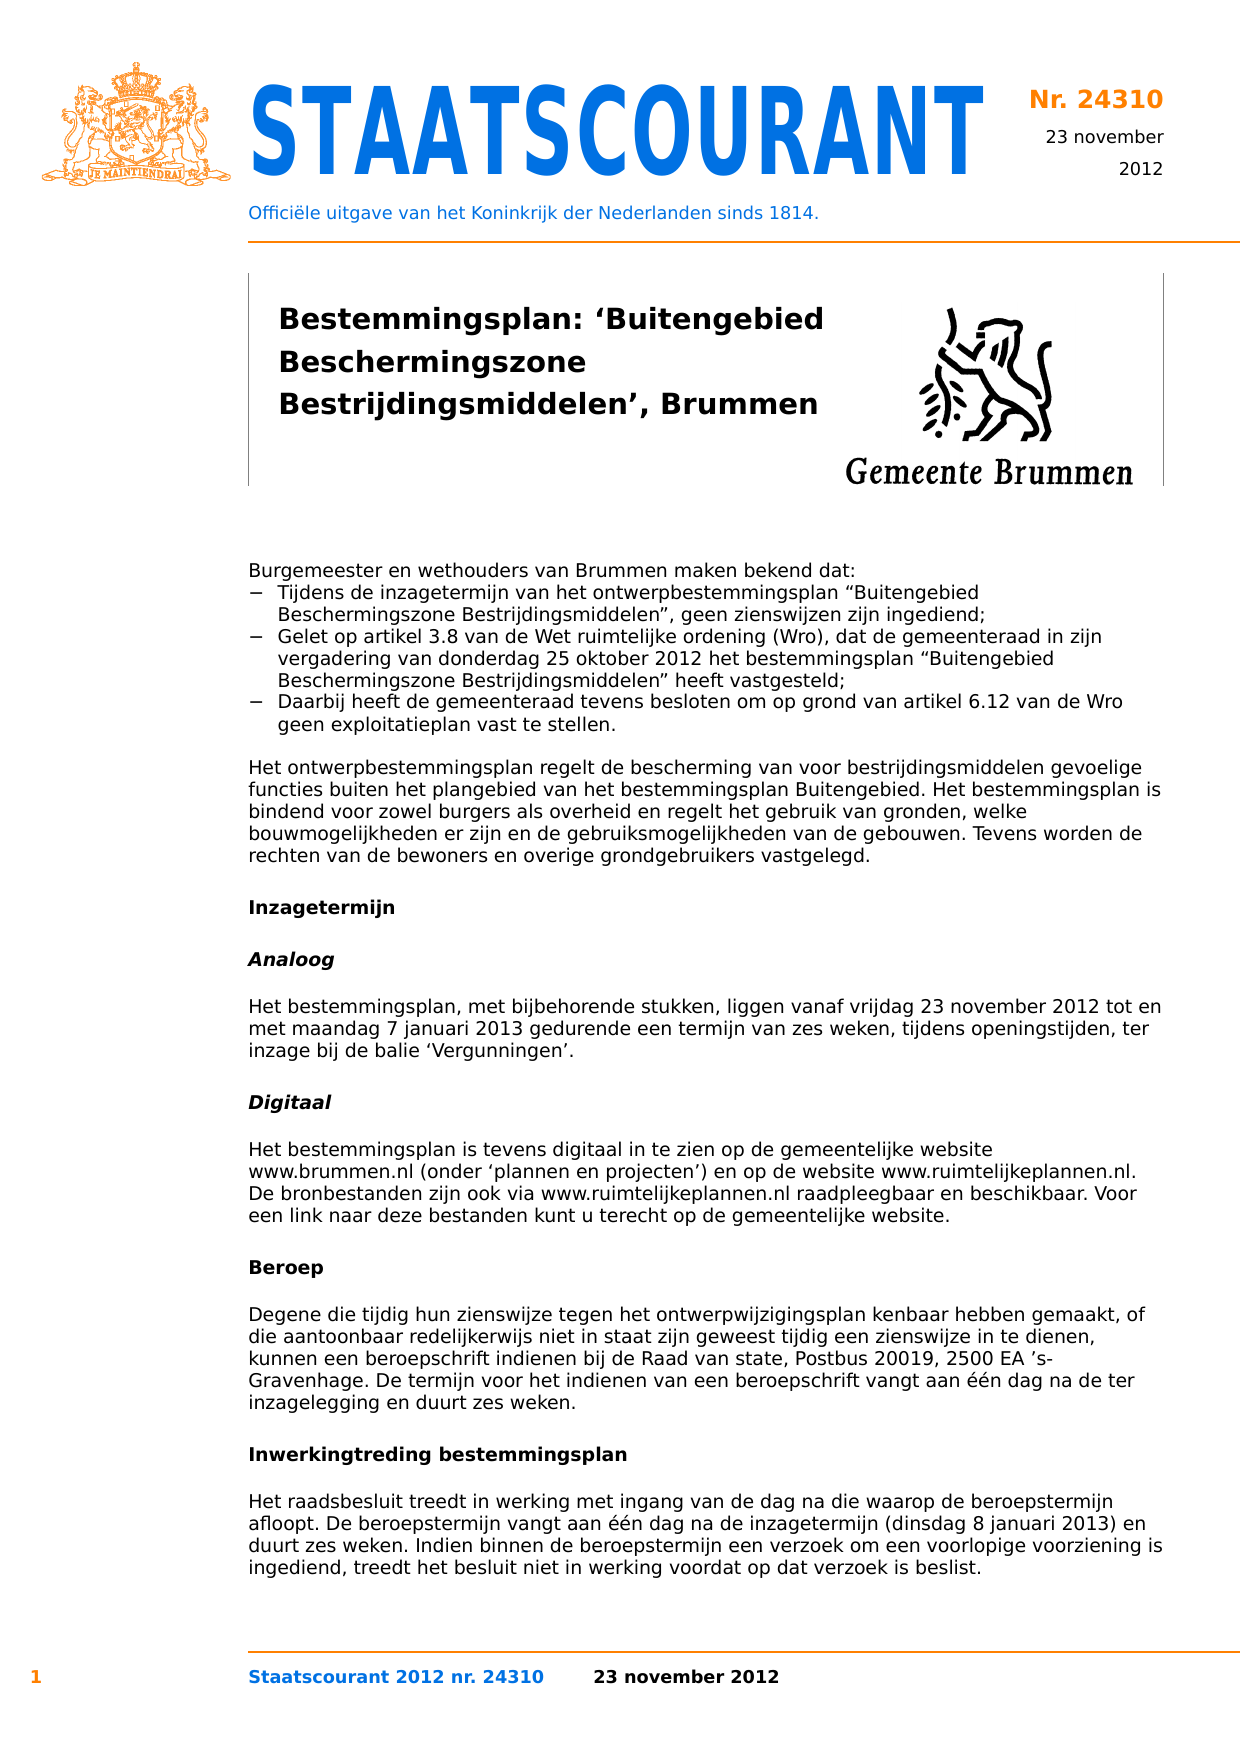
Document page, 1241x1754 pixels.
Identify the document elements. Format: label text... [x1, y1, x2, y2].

text − Tijdens de inzagetermijn van het ontwerpbestemmingsplan “Buitengebied Beschermingszone Bestrijdingsmiddelen”, geen zienswijzen zijn ingediend; [248, 582, 1163, 626]
subtitle Beroep [248, 1257, 1163, 1279]
text − Daarbij heeft de gemeenteraad tevens besloten om op grond van artikel 6.12 van de Wro geen exploitatieplan vast te stellen. [248, 691, 1163, 735]
text Degene die tijdig hun zienswijze tegen het ontwerpwijzigingsplan kenbaar hebben gemaakt, of die aantoonbaar redelijkerwijs niet in staat zijn geweest tijdig een zienswijze in te dienen, kunnen een beroepschrift indienen bij de Raad van state, Postbus 20019, 2500 EA ’s-Gravenhage. De termijn voor het indienen van een beroepschrift vangt aan één dag na de ter inzagelegging en duurt zes weken. [248, 1304, 1163, 1414]
subtitle Analoog [248, 949, 1163, 971]
subtitle Digitaal [248, 1092, 1163, 1114]
picture [844, 302, 1134, 486]
text Burgemeester en wethouders van Brummen maken bekend dat: [248, 559, 1163, 582]
text − Gelet op artikel 3.8 van de Wet ruimtelijke ordening (Wro), dat de gemeenteraad in zijn vergadering van donderdag 25 oktober 2012 het bestemmingsplan “Buitengebied Beschermingszone Bestrijdingsmiddelen” heeft vastgesteld; [248, 626, 1163, 691]
subtitle Inwerkingtreding bestemmingsplan [248, 1444, 1163, 1466]
subtitle Inzagetermijn [248, 897, 1163, 919]
text Het raadsbesluit treedt in werking met ingang van de dag na die waarop de beroepstermijn afloopt. De beroepstermijn vangt aan één dag na de inzagetermijn (dinsdag 8 januari 2013) en duurt zes weken. Indien binnen de beroepstermijn een verzoek om een voorlopige voorziening is ingediend, treedt het besluit niet in werking voordat op dat verzoek is beslist. [248, 1491, 1163, 1579]
table_header [25, 62, 248, 241]
table_cell 23 november [998, 121, 1240, 153]
text De bronbestanden zijn ook via www.ruimtelijkeplannen.nl raadpleegbaar en beschikbaar. Voor een link naar deze bestanden kunt u terecht op de gemeentelijke website. [248, 1183, 1163, 1227]
table_cell 2012 [998, 153, 1240, 203]
text Het bestemmingsplan is tevens digitaal in te zien op de gemeentelijke website www.brummen.nl (onder ‘plannen en projecten’) en op de website www.ruimtelijkeplannen.nl. [248, 1139, 1163, 1183]
table_cell Officiële uitgave van het Koninkrijk der Nederlanden sinds 1814. [248, 203, 1240, 241]
subtitle Bestemmingsplan: ‘Buitengebied Beschermingszone Bestrijdingsmiddelen’, Brummen [249, 273, 1163, 486]
table_header STAATSCOURANT [248, 62, 998, 203]
text Het bestemmingsplan, met bijbehorende stukken, liggen vanaf vrijdag 23 november 2012 tot en met maandag 7 januari 2013 gedurende een termijn van zes weken, tijdens openingstijden, ter inzage bij de balie ‘Vergunningen’. [248, 996, 1163, 1062]
picture [41, 62, 231, 186]
text Het ontwerpbestemmingsplan regelt de bescherming van voor bestrijdingsmiddelen gevoelige functies buiten het plangebied van het bestemmingsplan Buitengebied. Het bestemmingsplan is bindend voor zowel burgers als overheid en regelt het gebruik van gronden, welke bouwmogelijkheden er zijn en de gebruiksmogelijkheden van de gebouwen. Tevens worden de rechten van de bewoners en overige grondgebruikers vastgelegd. [248, 757, 1163, 867]
table_header Nr. 24310 [998, 62, 1240, 121]
